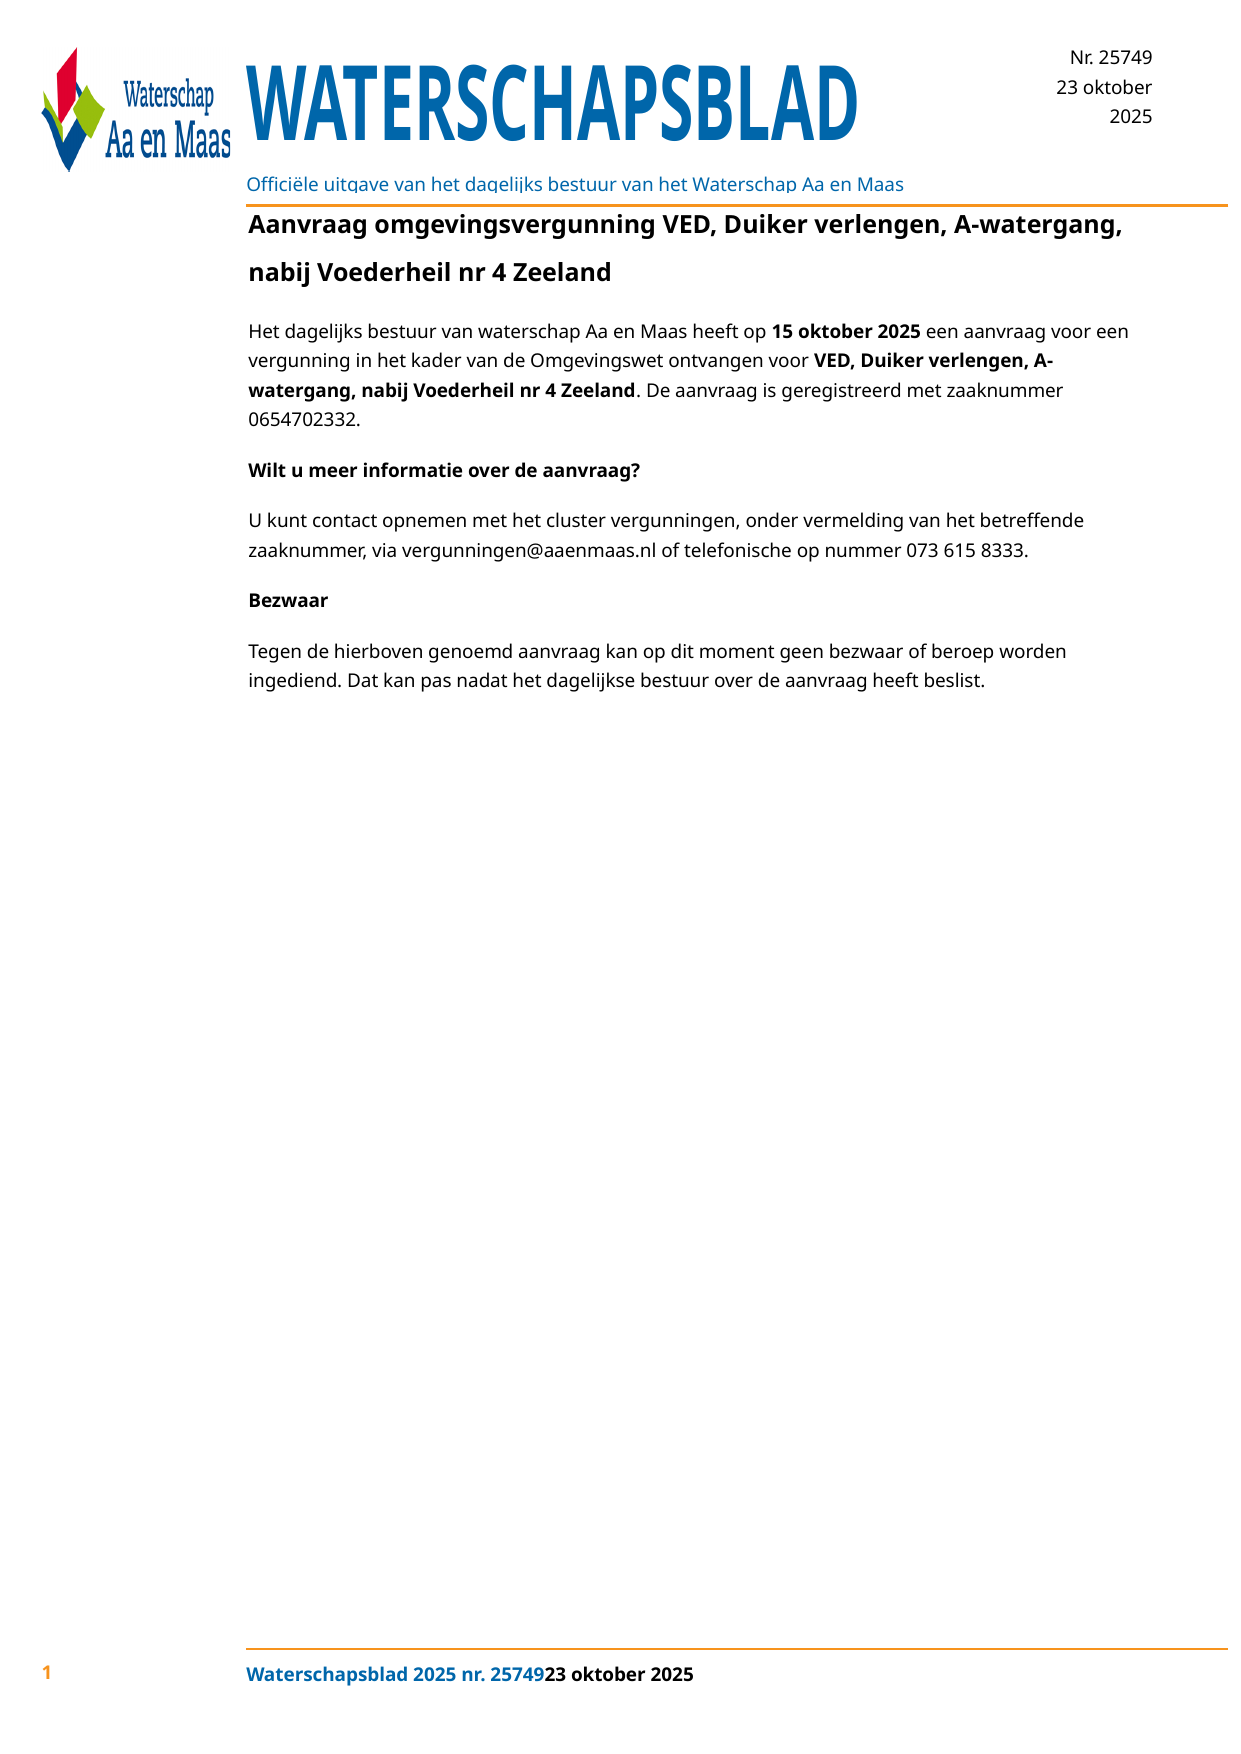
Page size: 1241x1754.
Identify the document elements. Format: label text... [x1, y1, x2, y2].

text Tegen de hierboven genoemd aanvraag kan op dit moment geen bezwaar of beroep worden ingediend. Dat kan pas nadat het dagelijkse bestuur over de aanvraag heeft beslist. [248, 638, 1152, 693]
picture [41, 47, 231, 172]
text U kunt contact opnemen met het cluster vergunningen, onder vermelding van het betreffende zaaknummer, via vergunningen@aaenmaas.nl of telefonische op nummer 073 615 8333. [248, 507, 1152, 563]
text Wilt u meer informatie over de aanvraag? [248, 457, 1152, 483]
text Het dagelijks bestuur van waterschap Aa en Maas heeft op 15 oktober 2025 een aanvraag voor een vergunning in het kader van de Omgevingswet ontvangen voor VED, Duiker verlengen, A-watergang, nabij Voederheil nr 4 Zeeland. De aanvraag is geregistreerd met zaaknummer 0654702332. [248, 318, 1152, 432]
text Aanvraag omgevingsvergunning VED, Duiker verlengen, A-watergang, nabij Voederheil nr 4 Zeeland [248, 207, 1152, 288]
text Bezwaar [248, 587, 1152, 613]
